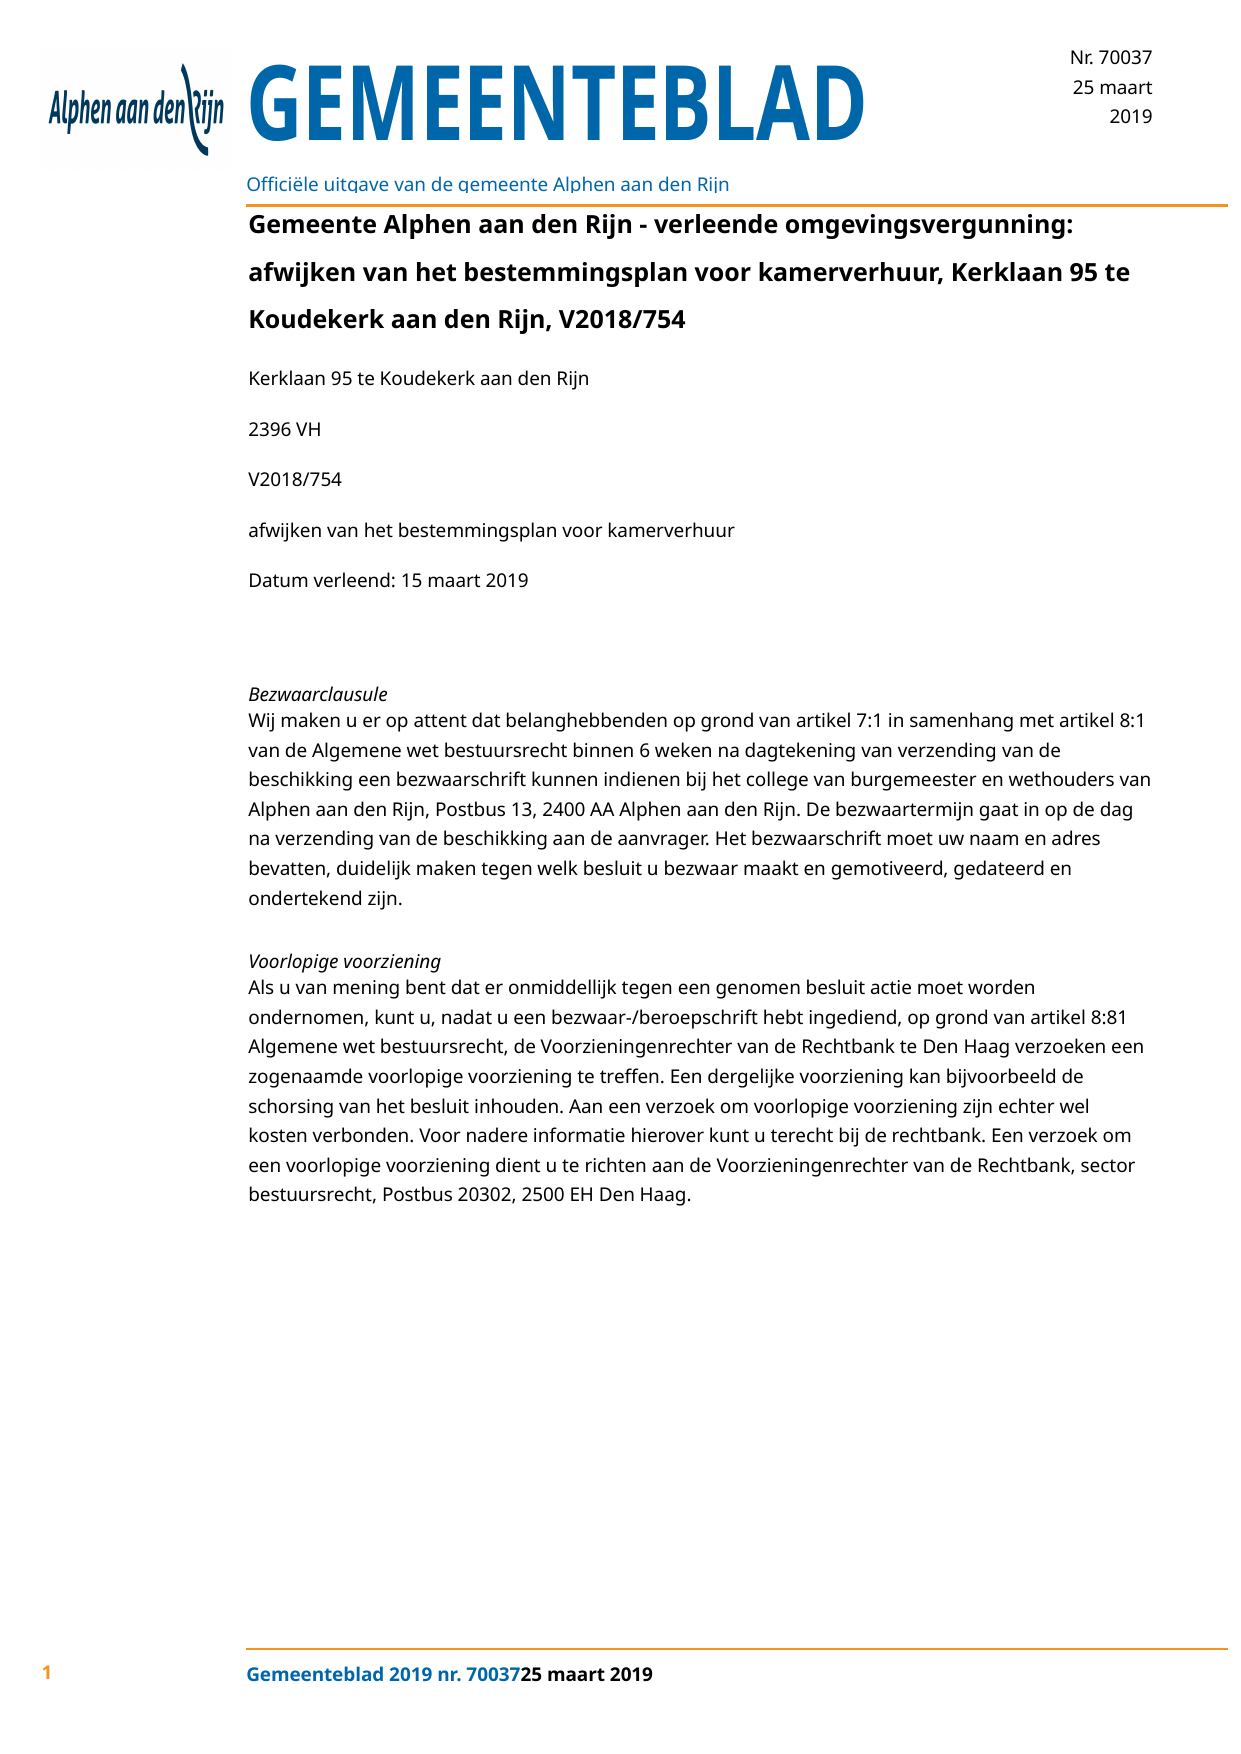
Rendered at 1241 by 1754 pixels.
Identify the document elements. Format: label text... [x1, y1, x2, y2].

text V2018/754 [248, 466, 1152, 492]
picture [41, 47, 231, 172]
text Bezwaarclausule [248, 682, 1152, 707]
text Gemeente Alphen aan den Rijn - verleende omgevingsvergunning: afwijken van het bestemmingsplan voor kamerverhuur, Kerklaan 95 te Koudekerk aan den Rijn, V2018/754 [248, 207, 1152, 336]
text Wij maken u er op attent dat belanghebbenden op grond van artikel 7:1 in samenhang met artikel 8:1 van de Algemene wet bestuursrecht binnen 6 weken na dagtekening van verzending van de beschikking een bezwaarschrift kunnen indienen bij het college van burgemeester en wethouders van Alphen aan den Rijn, Postbus 13, 2400 AA Alphen aan den Rijn. De bezwaartermijn gaat in op de dag na verzending van de beschikking aan de aanvrager. Het bezwaarschrift moet uw naam en adres bevatten, duidelijk maken tegen welk besluit u bezwaar maakt en gemotiveerd, gedateerd en ondertekend zijn. [248, 707, 1152, 911]
text Als u van mening bent dat er onmiddellijk tegen een genomen besluit actie moet worden ondernomen, kunt u, nadat u een bezwaar-/beroepschrift hebt ingediend, op grond van artikel 8:81 Algemene wet bestuursrecht, de Voorzieningenrechter van de Rechtbank te Den Haag verzoeken een zogenaamde voorlopige voorziening te treffen. Een dergelijke voorziening kan bijvoorbeeld de schorsing van het besluit inhouden. Aan een verzoek om voorlopige voorziening zijn echter wel kosten verbonden. Voor nadere informatie hierover kunt u terecht bij de rechtbank. Een verzoek om een voorlopige voorziening dient u te richten aan de Voorzieningenrechter van de Rechtbank, sector bestuursrecht, Postbus 20302, 2500 EH Den Haag. [248, 974, 1152, 1207]
text Voorlopige voorziening [248, 949, 1152, 974]
text afwijken van het bestemmingsplan voor kamerverhuur [248, 517, 1152, 542]
text Datum verleend: 15 maart 2019 [248, 567, 1152, 593]
text Kerklaan 95 te Koudekerk aan den Rijn [248, 366, 1152, 391]
text 2396 VH [248, 416, 1152, 442]
